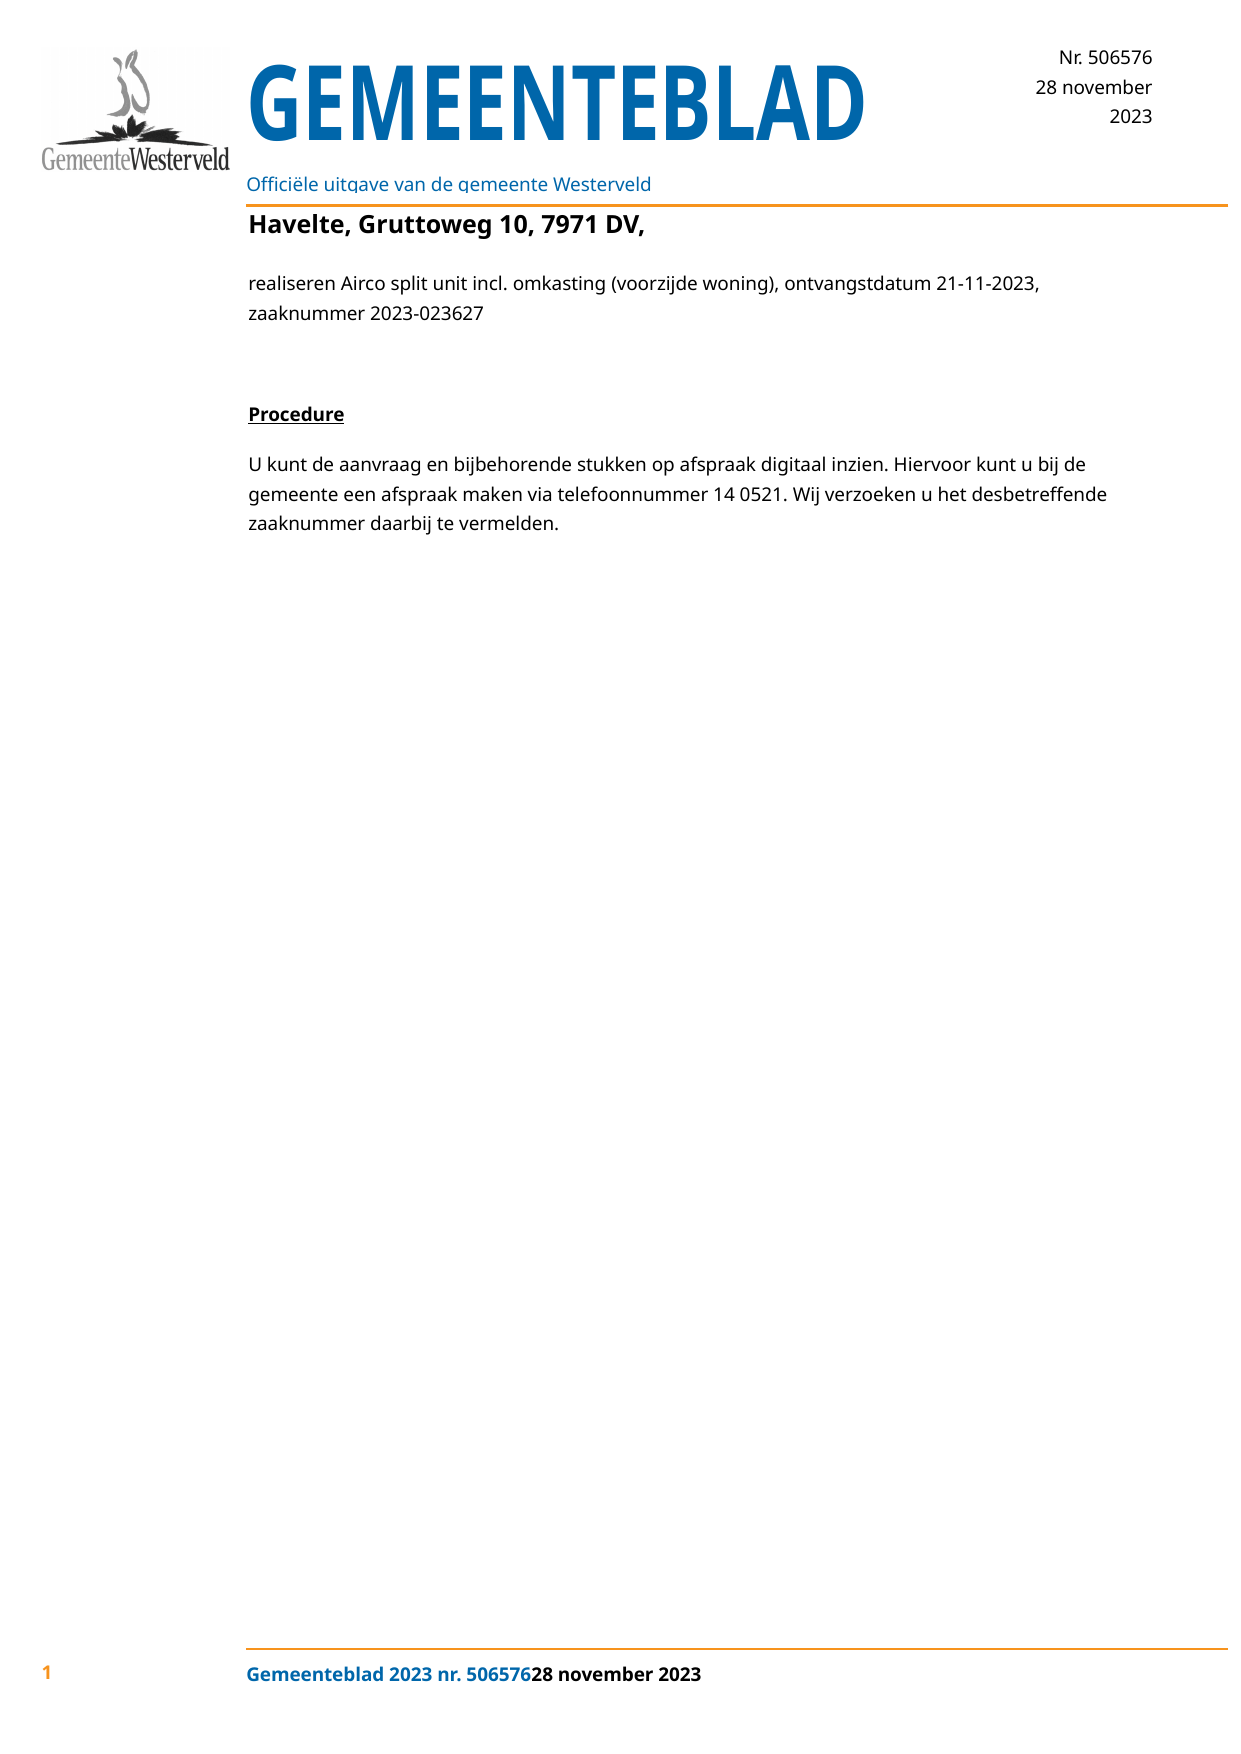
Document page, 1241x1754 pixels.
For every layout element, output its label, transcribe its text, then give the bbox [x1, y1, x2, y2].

text Procedure [248, 401, 1152, 426]
text U kunt de aanvraag en bijbehorende stukken op afspraak digitaal inzien. Hiervoor kunt u bij de gemeente een afspraak maken via telefoonnummer 14 0521. Wij verzoeken u het desbetreffende zaaknummer daarbij te vermelden. [248, 451, 1152, 536]
text Havelte, Gruttoweg 10, 7971 DV, [248, 207, 1152, 241]
text realiseren Airco split unit incl. omkasting (voorzijde woning), ontvangstdatum 21-11-2023, zaaknummer 2023-023627 [248, 270, 1152, 326]
picture [41, 47, 231, 172]
